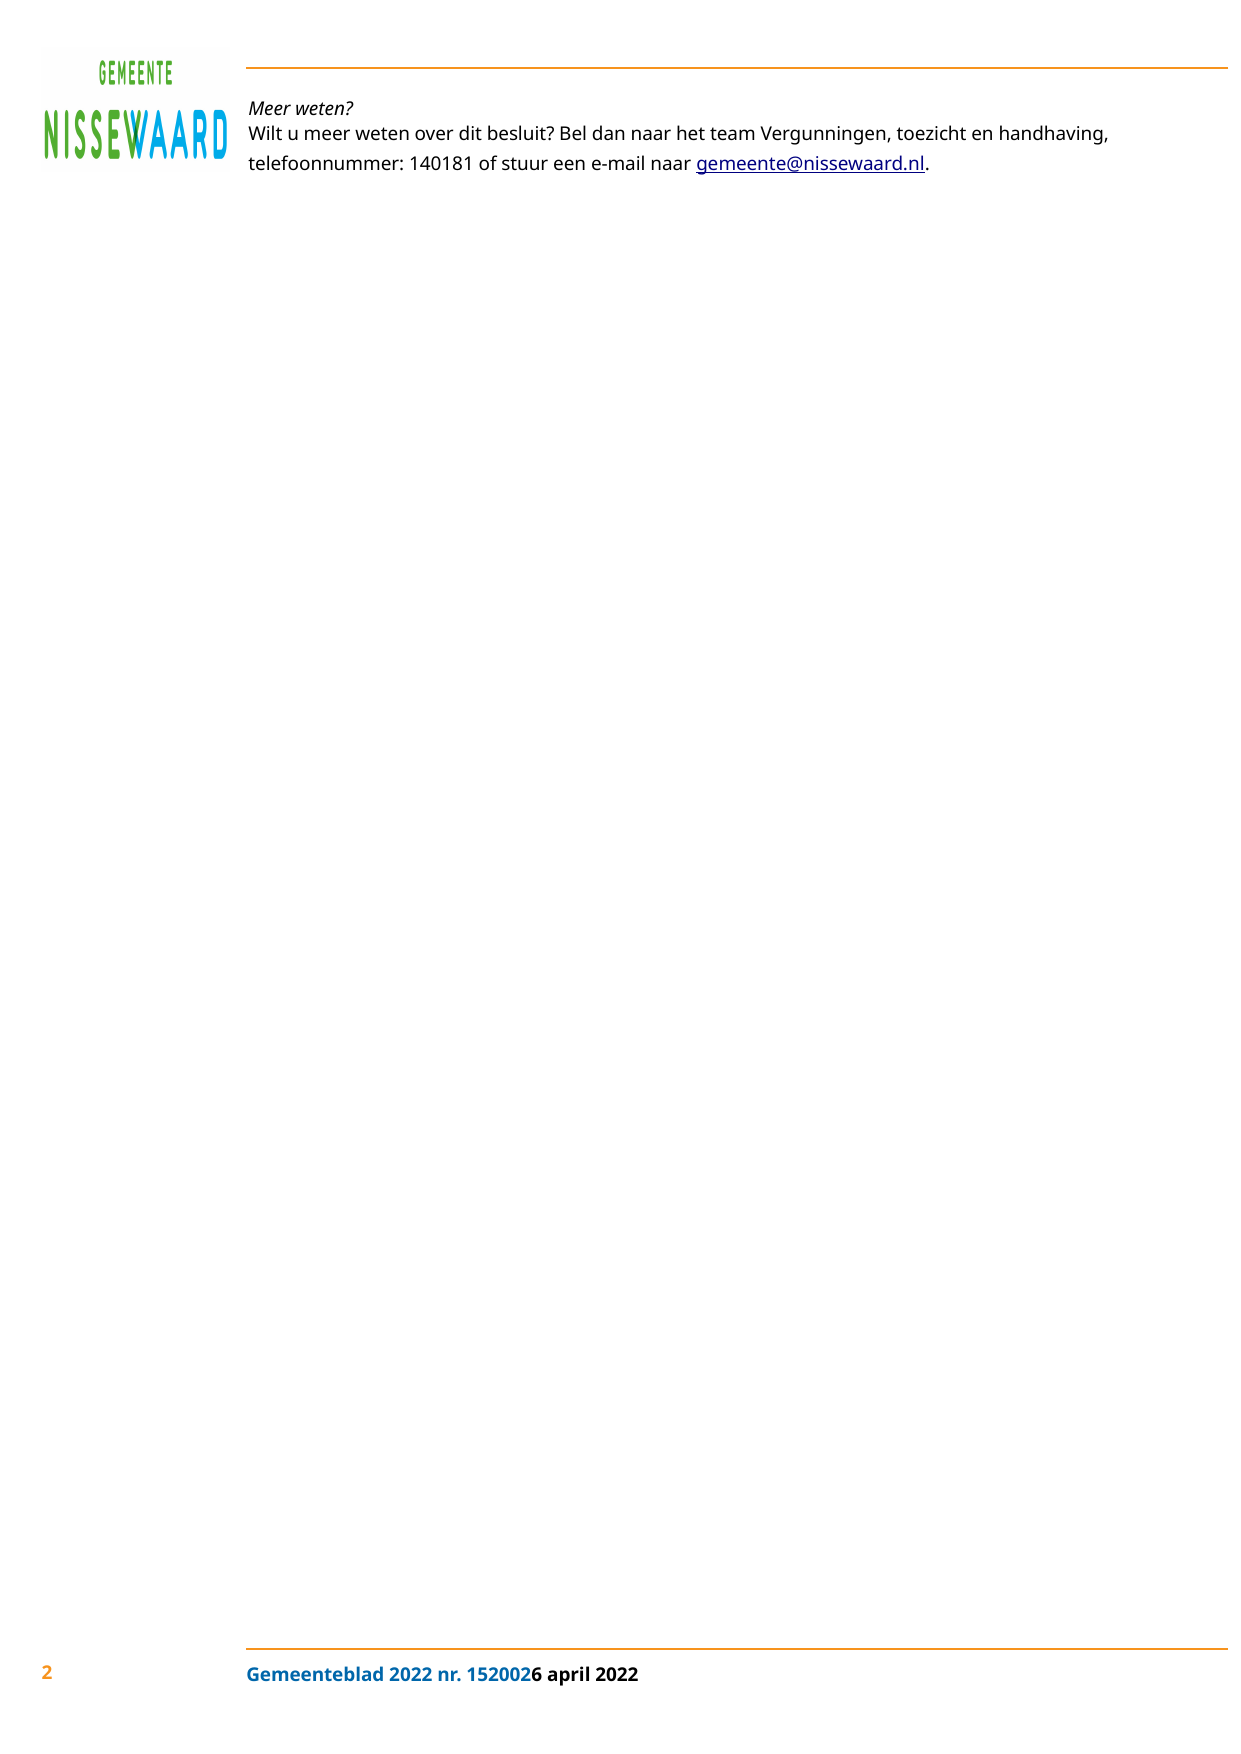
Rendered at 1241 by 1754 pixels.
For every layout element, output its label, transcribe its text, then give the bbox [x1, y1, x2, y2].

text Wilt u meer weten over dit besluit? Bel dan naar het team Vergunningen, toezicht en handhaving, telefoonnummer: 140181 of stuur een e-mail naar gemeente@nissewaard.nl. [248, 121, 1152, 176]
text Meer weten? [248, 95, 1152, 121]
picture [41, 47, 231, 172]
